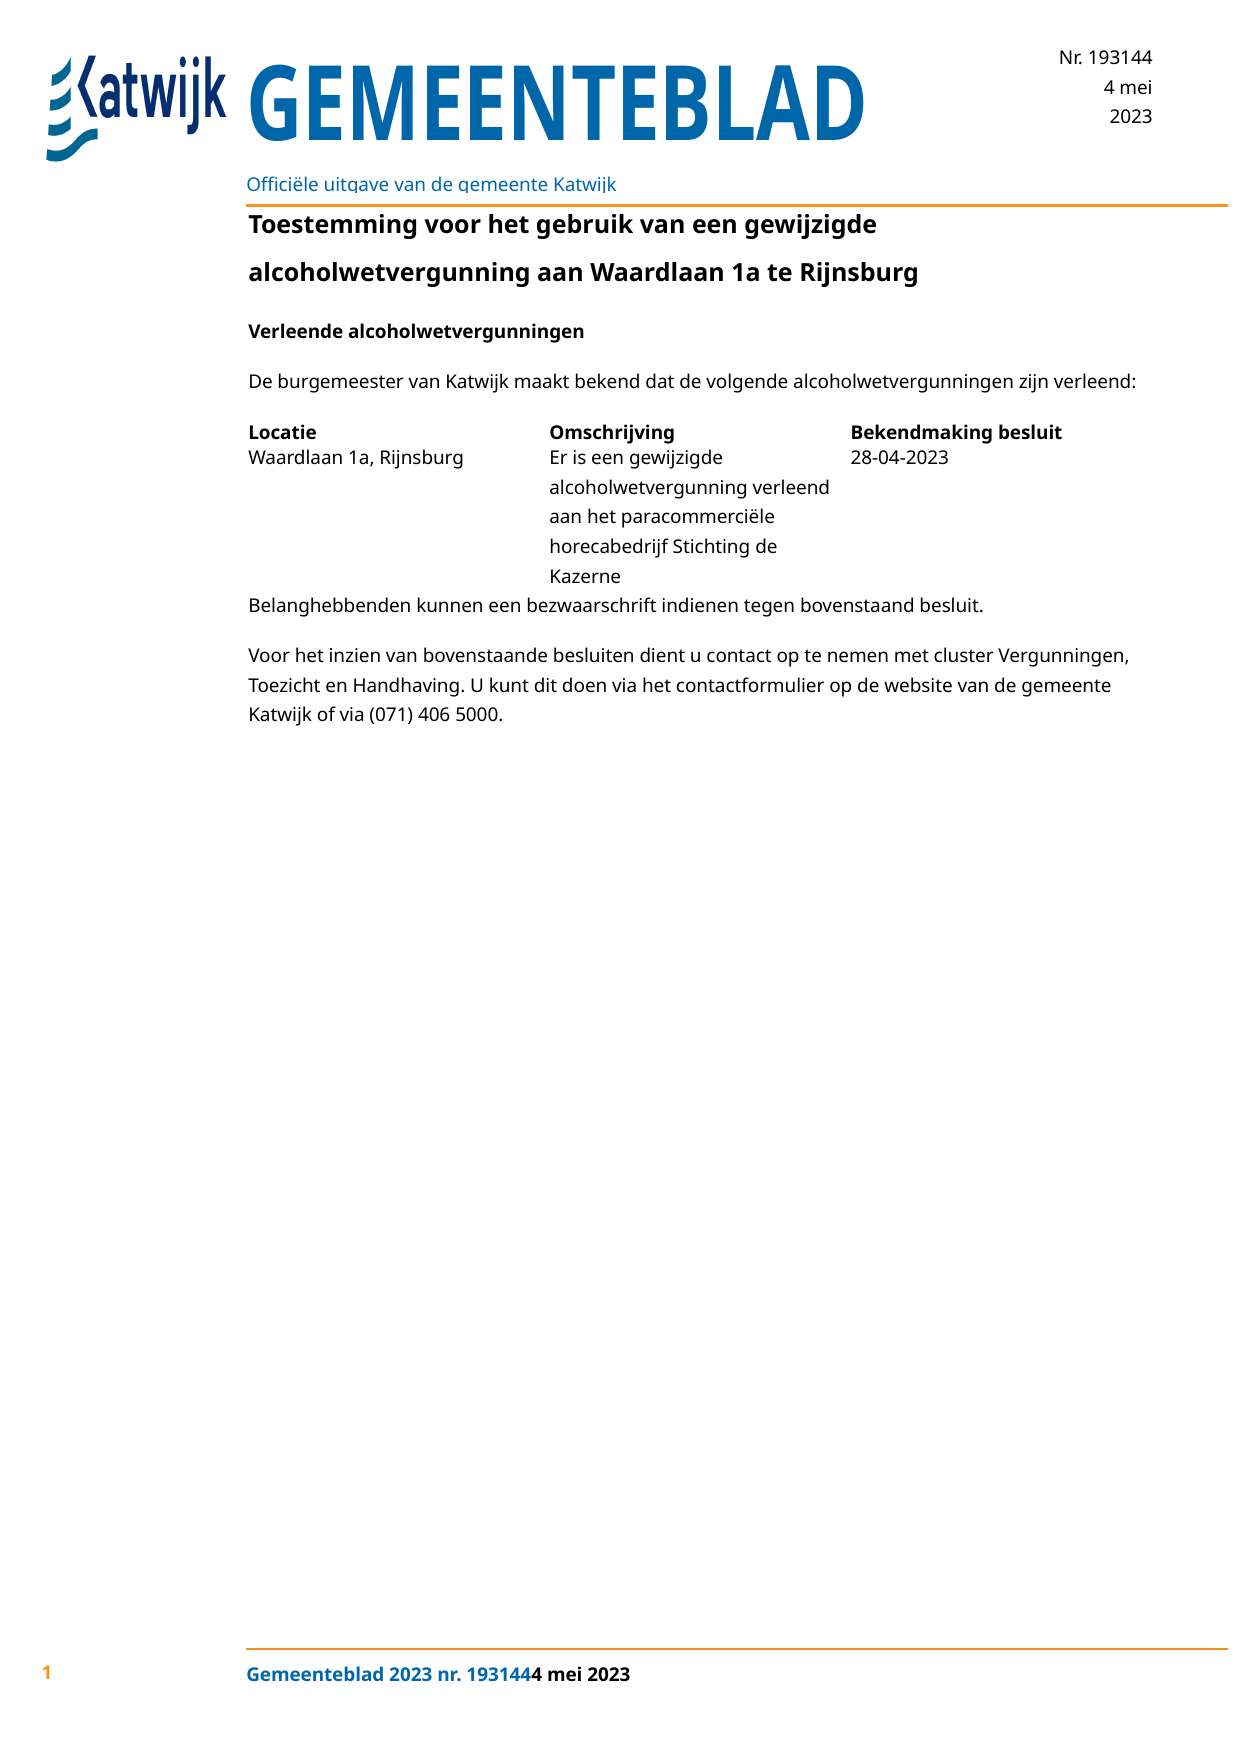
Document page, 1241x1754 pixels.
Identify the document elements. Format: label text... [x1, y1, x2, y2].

table_header Locatie [248, 419, 549, 444]
text Voor het inzien van bovenstaande besluiten dient u contact op te nemen met cluster Vergunningen, Toezicht en Handhaving. U kunt dit doen via het contactformulier op de website van de gemeente Katwijk of via (071) 406 5000. [248, 642, 1152, 727]
text Belanghebbenden kunnen een bezwaarschrift indienen tegen bovenstaand besluit. [248, 592, 1152, 618]
table_cell Waardlaan 1a, Rijnsburg [248, 445, 549, 589]
text Verleende alcoholwetvergunningen [248, 318, 1152, 344]
text Toestemming voor het gebruik van een gewijzigde alcoholwetvergunning aan Waardlaan 1a te Rijnsburg [248, 207, 1152, 288]
table_cell Er is een gewijzigde alcoholwetvergunning verleend aan het paracommerciële horecabedrijf Stichting de Kazerne [549, 445, 850, 589]
table_header Omschrijving [549, 419, 850, 444]
table_header Bekendmaking besluit [850, 419, 1152, 444]
picture [41, 47, 231, 172]
text De burgemeester van Katwijk maakt bekend dat de volgende alcoholwetvergunningen zijn verleend: [248, 368, 1152, 394]
table_cell 28-04-2023 [850, 445, 1152, 589]
